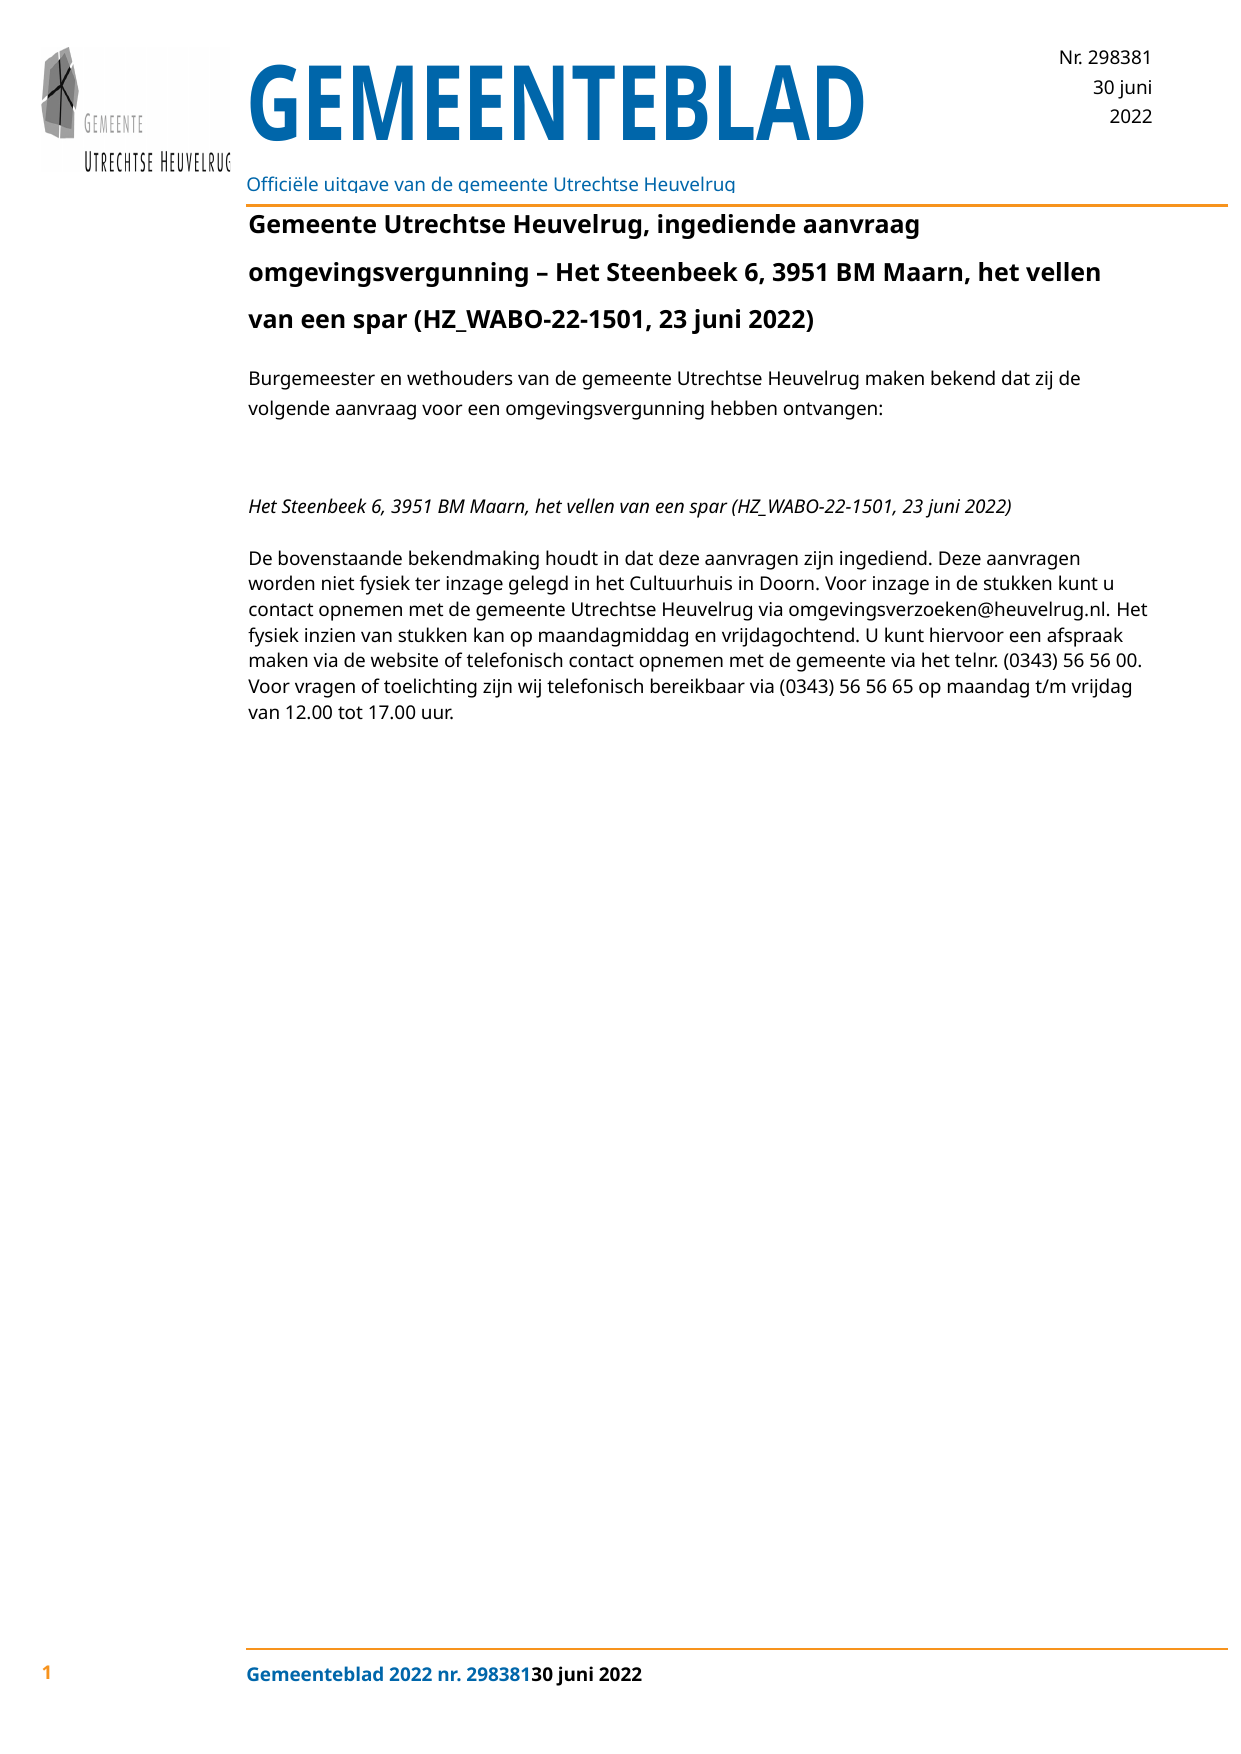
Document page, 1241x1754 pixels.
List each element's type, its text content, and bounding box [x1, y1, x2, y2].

text Burgemeester en wethouders van de gemeente Utrechtse Heuvelrug maken bekend dat zij de volgende aanvraag voor een omgevingsvergunning hebben ontvangen: [248, 366, 1152, 421]
text Het Steenbeek 6, 3951 BM Maarn, het vellen van een spar (HZ_WABO-22-1501, 23 juni 2022) [248, 493, 1152, 519]
text Gemeente Utrechtse Heuvelrug, ingediende aanvraag omgevingsvergunning – Het Steenbeek 6, 3951 BM Maarn, het vellen van een spar (HZ_WABO-22-1501, 23 juni 2022) [248, 207, 1152, 336]
picture [41, 47, 231, 172]
text De bovenstaande bekendmaking houdt in dat deze aanvragen zijn ingediend. Deze aanvragen worden niet fysiek ter inzage gelegd in het Cultuurhuis in Doorn. Voor inzage in de stukken kunt u contact opnemen met de gemeente Utrechtse Heuvelrug via omgevingsverzoeken@heuvelrug.nl. Het fysiek inzien van stukken kan op maandagmiddag en vrijdagochtend. U kunt hiervoor een afspraak maken via de website of telefonisch contact opnemen met de gemeente via het telnr. (0343) 56 56 00. Voor vragen of toelichting zijn wij telefonisch bereikbaar via (0343) 56 56 65 op maandag t/m vrijdag van 12.00 tot 17.00 uur. [248, 545, 1152, 725]
